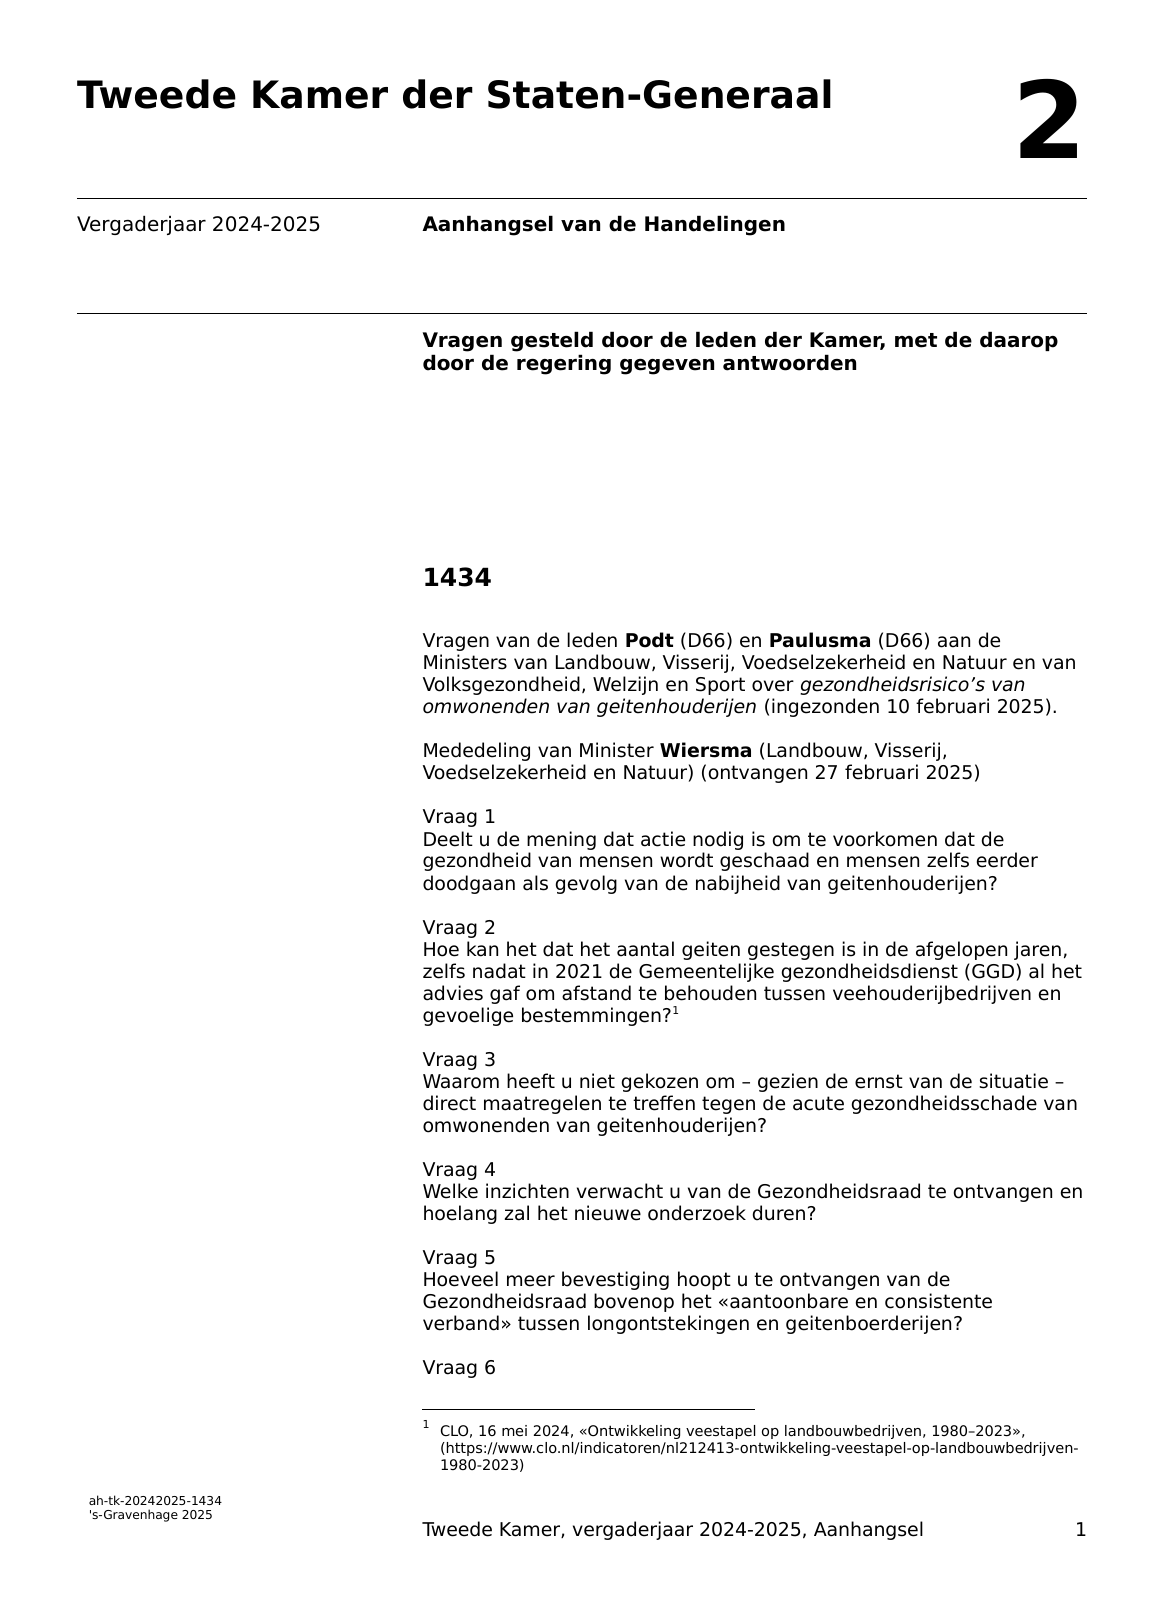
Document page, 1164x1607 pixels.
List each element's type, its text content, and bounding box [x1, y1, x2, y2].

text CLO, 16 mei 2024, «Ontwikkeling veestapel op landbouwbedrijven, 1980–2023», (https://www.clo.nl/indicatoren/nl212413-ontwikkeling-veestapel-op-landbouwbedrijven-1980-2023) [422, 1418, 1087, 1474]
text Vragen van de leden Podt (D66) en Paulusma (D66) aan de Ministers van Landbouw, Visserij, Voedselzekerheid en Natuur en van Volksgezondheid, Welzijn en Sport over gezondheidsrisico’s van omwonenden van geitenhouderijen (ingezonden 10 februari 2025). [422, 630, 1087, 718]
table_cell Vragen gesteld door de leden der Kamer, met de daarop door de regering gegeven antwoorden [422, 314, 1087, 375]
text Vraag 6 [422, 1357, 1087, 1379]
text Vraag 3 [422, 1049, 1087, 1071]
text Hoeveel meer bevestiging hoopt u te ontvangen van de Gezondheidsraad bovenop het «aantoonbare en consistente verband» tussen longontstekingen en geitenboerderijen? [422, 1269, 1087, 1335]
table_cell Aanhangsel van de Handelingen [422, 199, 1087, 313]
text Vraag 2 [422, 917, 1087, 938]
text Deelt u de mening dat actie nodig is om te voorkomen dat de gezondheid van mensen wordt geschaad en mensen zelfs eerder doodgaan als gevolg van de nabijheid van geitenhouderijen? [422, 828, 1087, 894]
text Vraag 1 [422, 806, 1087, 828]
text Hoe kan het dat het aantal geiten gestegen is in de afgelopen jaren, zelfs nadat in 2021 de Gemeentelijke gezondheidsdienst (GGD) al het advies gaf om afstand te behouden tussen veehouderijbedrijven en gevoelige bestemmingen? [422, 938, 1087, 1026]
table_cell Vergaderjaar 2024-2025 [77, 199, 422, 313]
text Vraag 4 [422, 1159, 1087, 1181]
text Waarom heeft u niet gekozen om – gezien de ernst van de situatie – direct maatregelen te treffen tegen de acute gezondheidsschade van omwonenden van geitenhouderijen? [422, 1071, 1087, 1137]
text Welke inzichten verwacht u van de Gezondheidsraad te ontvangen en hoelang zal het nieuwe onderzoek duren? [422, 1181, 1087, 1225]
text Vraag 5 [422, 1247, 1087, 1269]
text 1434 [422, 563, 1087, 592]
table_header Tweede Kamer der Staten-Generaal [77, 59, 886, 198]
text ah-tk-20242025-1434 [88, 1494, 323, 1508]
table_cell [77, 314, 422, 375]
text 's-Gravenhage 2025 [88, 1508, 323, 1522]
table_header 2 [886, 59, 1087, 198]
text Mededeling van Minister Wiersma (Landbouw, Visserij, Voedselzekerheid en Natuur) (ontvangen 27 februari 2025) [422, 740, 1087, 784]
